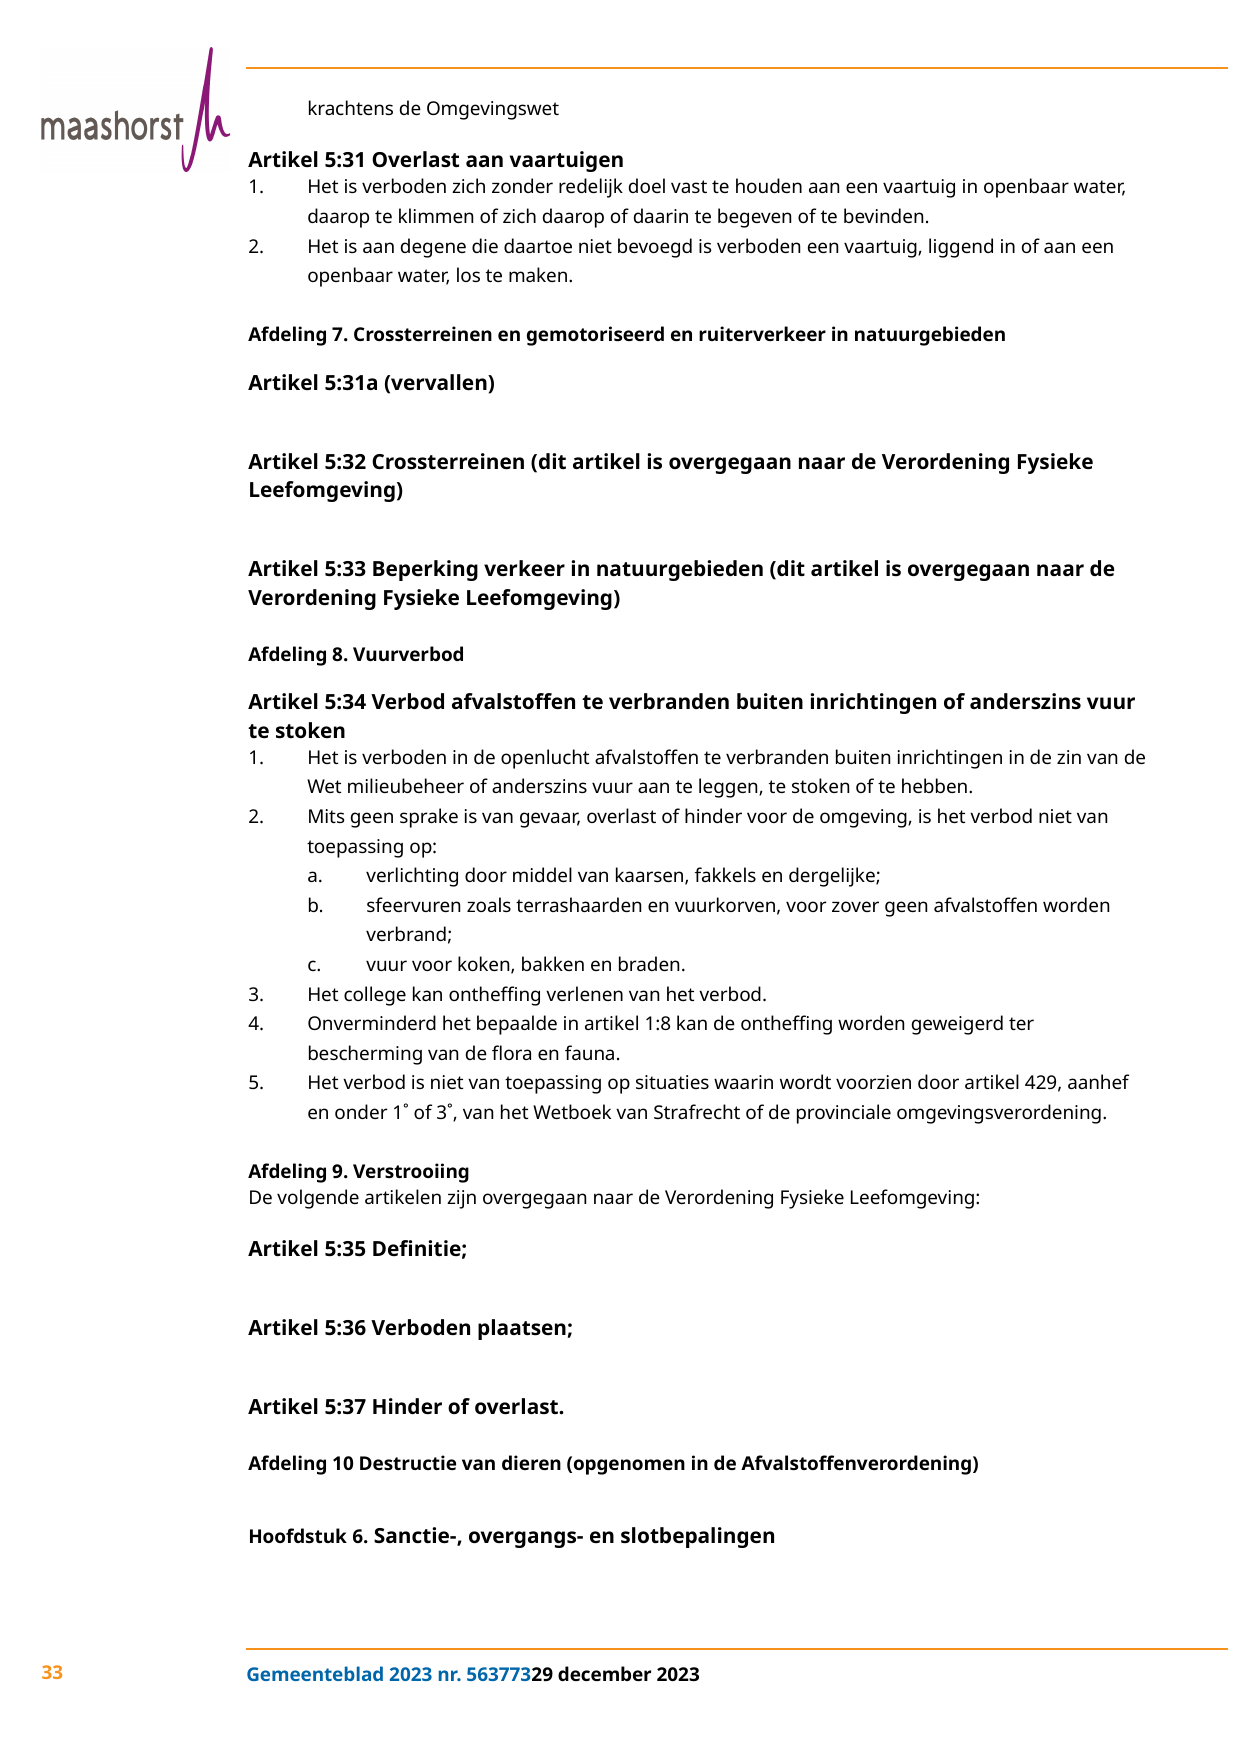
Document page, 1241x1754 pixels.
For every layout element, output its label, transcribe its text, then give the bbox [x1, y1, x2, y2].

text Artikel 5:32 Crossterreinen (dit artikel is overgegaan naar de Verordening Fysieke Leefomgeving) [248, 447, 1152, 504]
text Artikel 5:31a (vervallen) [248, 368, 1152, 397]
text Hoofdstuk 6. Sanctie-, overgangs- en slotbepalingen [248, 1522, 1152, 1550]
text Artikel 5:36 Verboden plaatsen; [248, 1313, 1152, 1342]
text Artikel 5:35 Definitie; [248, 1234, 1152, 1263]
list vuur voor koken, bakken en braden. [307, 951, 1152, 977]
text Artikel 5:34 Verbod afvalstoffen te verbranden buiten inrichtingen of anderszins vuur te stoken [248, 687, 1152, 744]
list krachtens de Omgevingswet [248, 95, 1152, 121]
text Artikel 5:31 Overlast aan vaartuigen [248, 145, 1152, 174]
list Het is aan degene die daartoe niet bevoegd is verboden een vaartuig, liggend in of aan een openbaar water, los te maken. [248, 233, 1152, 288]
picture [41, 47, 231, 172]
text Artikel 5:37 Hinder of overlast. [248, 1392, 1152, 1421]
text Afdeling 9. Verstrooiing [248, 1158, 1152, 1184]
list Het is verboden zich zonder redelijk doel vast te houden aan een vaartuig in openbaar water, daarop te klimmen of zich daarop of daarin te begeven of te bevinden. [248, 174, 1152, 229]
list Het college kan ontheffing verlenen van het verbod. [248, 981, 1152, 1007]
text Afdeling 10 Destructie van dieren (opgenomen in de Afvalstoffenverordening) [248, 1450, 1152, 1476]
list Mits geen sprake is van gevaar, overlast of hinder voor de omgeving, is het verbod niet van toepassing op: [248, 803, 1152, 859]
text De volgende artikelen zijn overgegaan naar de Verordening Fysieke Leefomgeving: [248, 1184, 1152, 1210]
list sfeervuren zoals terrashaarden en vuurkorven, voor zover geen afvalstoffen worden verbrand; [307, 892, 1152, 947]
list Het verbod is niet van toepassing op situaties waarin wordt voorzien door artikel 429, aanhef en onder 1˚ of 3˚, van het Wetboek van Strafrecht of de provinciale omgevingsverordening. [248, 1069, 1152, 1125]
text Afdeling 7. Crossterreinen en gemotoriseerd en ruiterverkeer in natuurgebieden [248, 322, 1152, 347]
list Onverminderd het bepaalde in artikel 1:8 kan de ontheffing worden geweigerd ter bescherming van de flora en fauna. [248, 1010, 1152, 1066]
list verlichting door middel van kaarsen, fakkels en dergelijke; [307, 862, 1152, 888]
list Het is verboden in de openlucht afvalstoffen te verbranden buiten inrichtingen in de zin van de Wet milieubeheer of anderszins vuur aan te leggen, te stoken of te hebben. [248, 744, 1152, 799]
text Afdeling 8. Vuurverbod [248, 641, 1152, 666]
text Artikel 5:33 Beperking verkeer in natuurgebieden (dit artikel is overgegaan naar de Verordening Fysieke Leefomgeving) [248, 554, 1152, 611]
